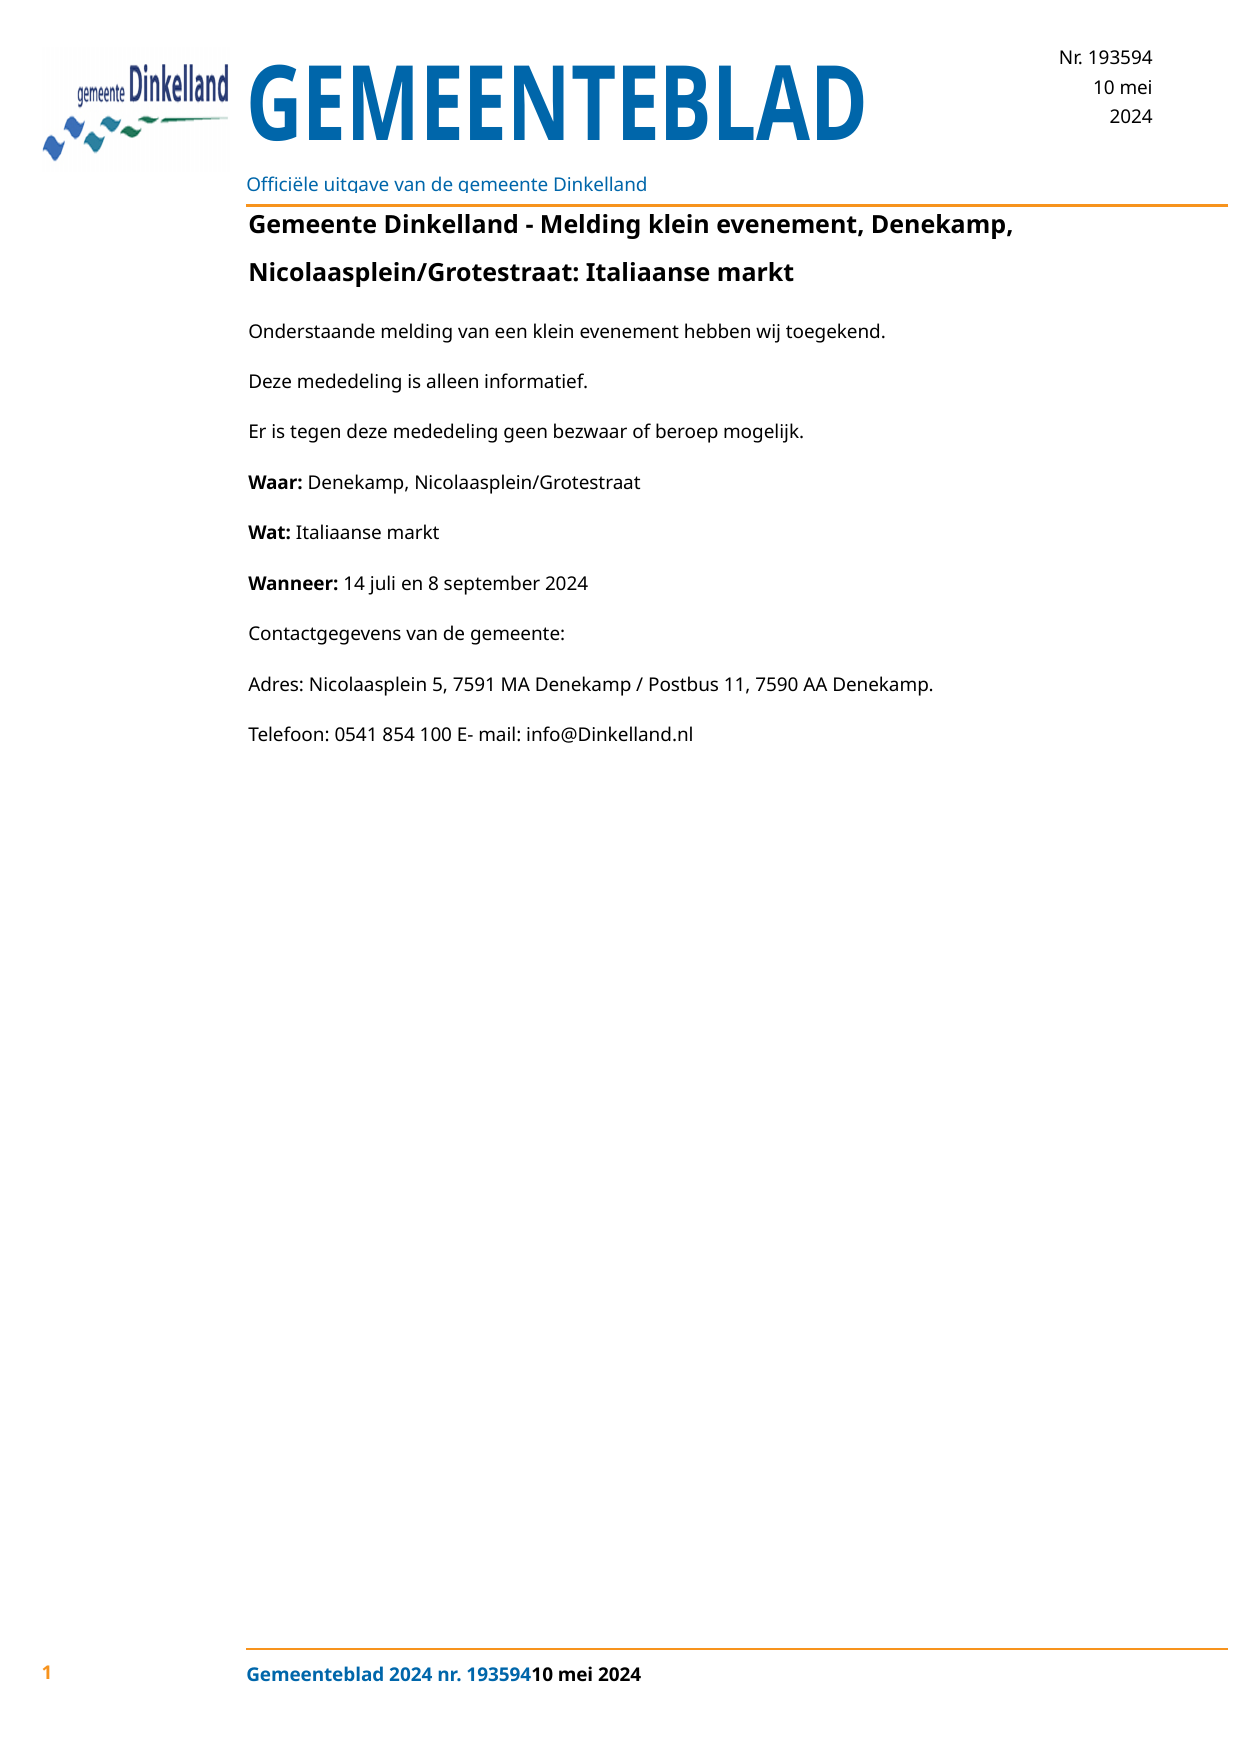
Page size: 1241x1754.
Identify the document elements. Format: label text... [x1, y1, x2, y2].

text Gemeente Dinkelland - Melding klein evenement, Denekamp, Nicolaasplein/Grotestraat: Italiaanse markt [248, 207, 1152, 288]
text Onderstaande melding van een klein evenement hebben wij toegekend. [248, 318, 1152, 344]
text Wanneer: 14 juli en 8 september 2024 [248, 570, 1152, 596]
text Deze mededeling is alleen informatief. [248, 368, 1152, 394]
text Contactgegevens van de gemeente: [248, 620, 1152, 646]
text Adres: Nicolaasplein 5, 7591 MA Denekamp / Postbus 11, 7590 AA Denekamp. [248, 671, 1152, 697]
text Telefoon: 0541 854 100 E- mail: info@Dinkelland.nl [248, 721, 1152, 747]
text Wat: Italiaanse markt [248, 519, 1152, 545]
text Er is tegen deze mededeling geen bezwaar of beroep mogelijk. [248, 419, 1152, 444]
text Waar: Denekamp, Nicolaasplein/Grotestraat [248, 469, 1152, 495]
picture [41, 47, 231, 172]
